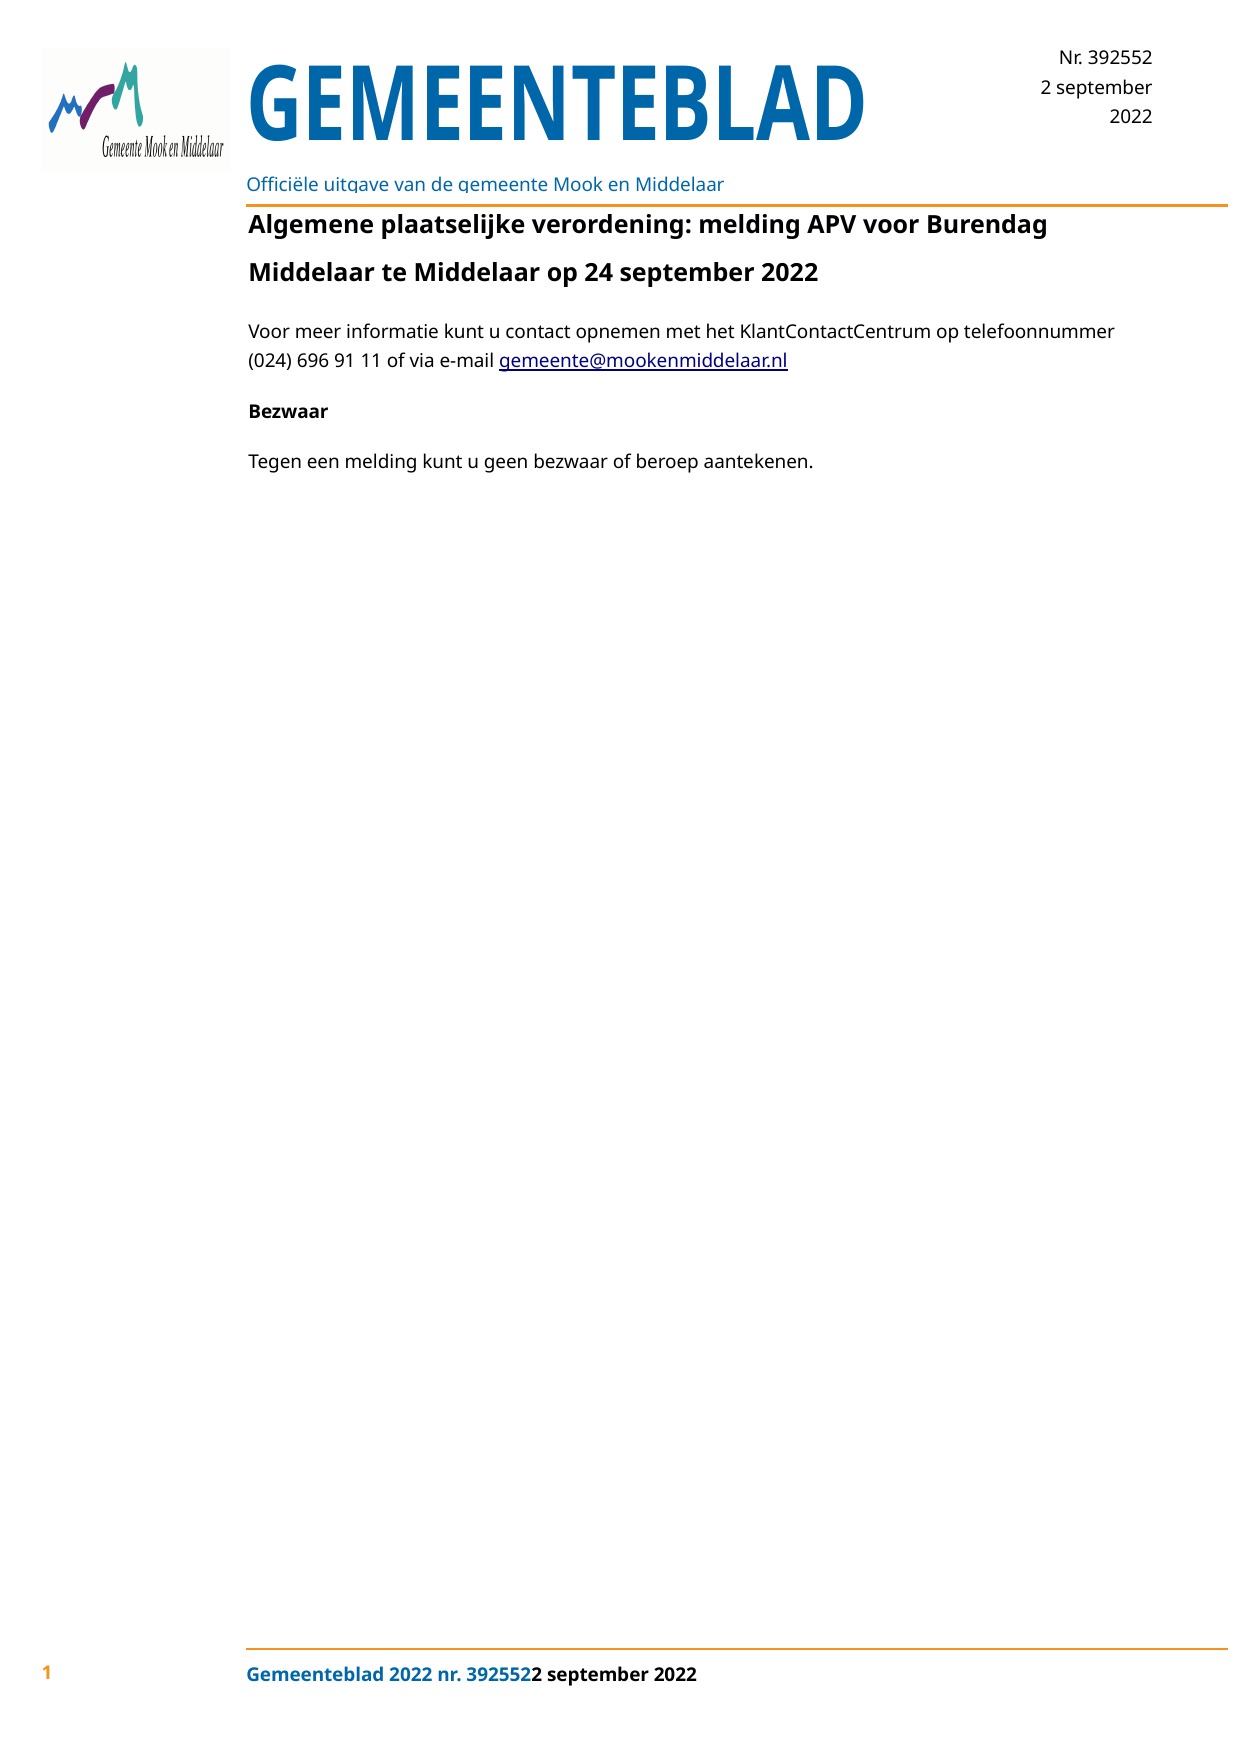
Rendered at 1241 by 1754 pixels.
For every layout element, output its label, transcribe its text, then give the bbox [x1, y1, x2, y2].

picture [41, 47, 231, 172]
text Bezwaar [248, 398, 1152, 424]
text Tegen een melding kunt u geen bezwaar of beroep aantekenen. [248, 448, 1152, 474]
text Voor meer informatie kunt u contact opnemen met het KlantContactCentrum op telefoonnummer (024) 696 91 11 of via e-mail gemeente@mookenmiddelaar.nl [248, 318, 1152, 373]
text Algemene plaatselijke verordening: melding APV voor Burendag Middelaar te Middelaar op 24 september 2022 [248, 207, 1152, 288]
